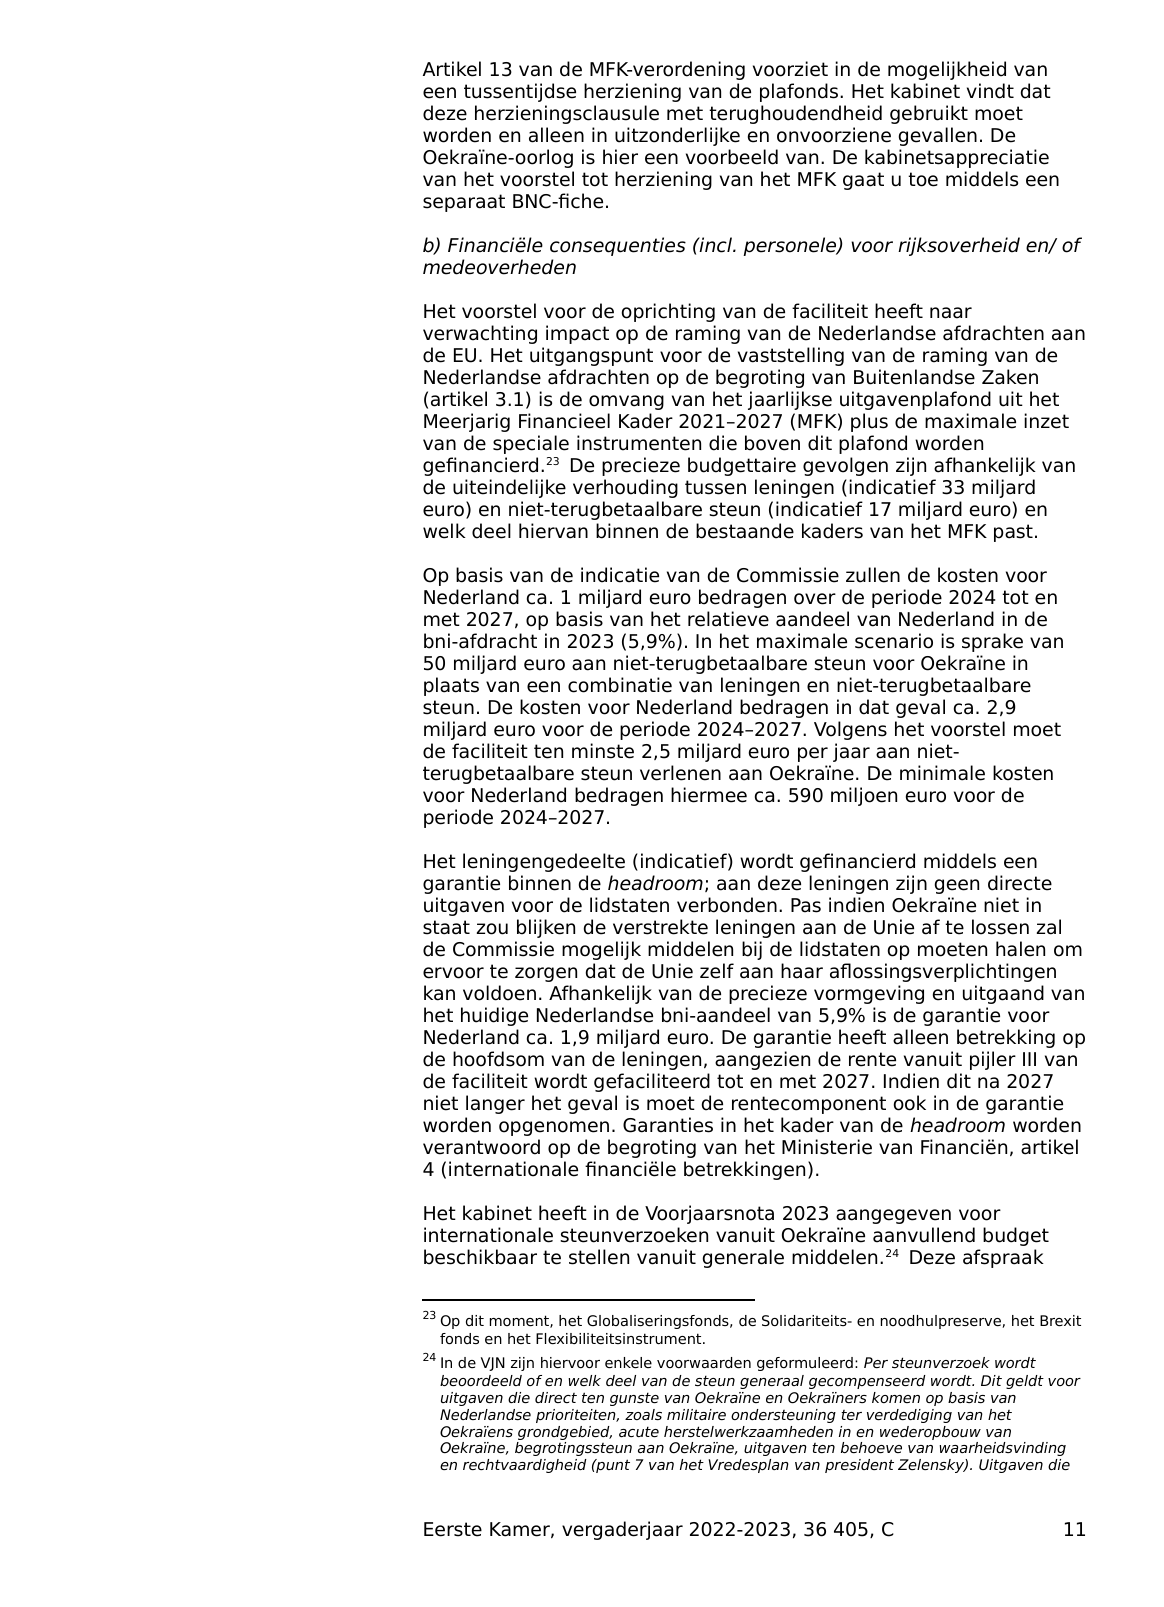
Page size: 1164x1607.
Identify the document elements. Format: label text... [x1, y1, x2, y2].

text Het voorstel voor de oprichting van de faciliteit heeft naar verwachting impact op de raming van de Nederlandse afdrachten aan de EU. Het uitgangspunt voor de vaststelling van de raming van de Nederlandse afdrachten op de begroting van Buitenlandse Zaken (artikel 3.1) is de omvang van het jaarlijkse uitgavenplafond uit het Meerjarig Financieel Kader 2021–2027 (MFK) plus de maximale inzet van de speciale instrumenten die boven dit plafond worden gefinancierd. De precieze budgettaire gevolgen zijn afhankelijk van de uiteindelijke verhouding tussen leningen (indicatief 33 miljard euro) en niet-terugbetaalbare steun (indicatief 17 miljard euro) en welk deel hiervan binnen de bestaande kaders van het MFK past. [422, 301, 1087, 543]
text In de VJN zijn hiervoor enkele voorwaarden geformuleerd: Per steunverzoek wordt beoordeeld of en welk deel van de steun generaal gecompenseerd wordt. Dit geldt voor uitgaven die direct ten gunste van Oekraïne en Oekraïners komen op basis van Nederlandse prioriteiten, zoals militaire ondersteuning ter verdediging van het Oekraïens grondgebied, acute herstelwerkzaamheden in en wederopbouw van Oekraïne, begrotingssteun aan Oekraïne, uitgaven ten behoeve van waarheidsvinding en rechtvaardigheid (punt 7 van het Vredesplan van president Zelensky). Uitgaven die [422, 1351, 1087, 1474]
subtitle b) Financiële consequenties (incl. personele) voor rijksoverheid en/ of medeoverheden [422, 235, 1087, 279]
text Artikel 13 van de MFK-verordening voorziet in de mogelijkheid van een tussentijdse herziening van de plafonds. Het kabinet vindt dat deze herzieningsclausule met terughoudendheid gebruikt moet worden en alleen in uitzonderlijke en onvoorziene gevallen. De Oekraïne-oorlog is hier een voorbeeld van. De kabinetsappreciatie van het voorstel tot herziening van het MFK gaat u toe middels een separaat BNC-fiche. [422, 59, 1087, 213]
text Op dit moment, het Globaliseringsfonds, de Solidariteits- en noodhulpreserve, het Brexit fonds en het Flexibiliteitsinstrument. [422, 1309, 1087, 1348]
text Op basis van de indicatie van de Commissie zullen de kosten voor Nederland ca. 1 miljard euro bedragen over de periode 2024 tot en met 2027, op basis van het relatieve aandeel van Nederland in de bni-afdracht in 2023 (5,9%). In het maximale scenario is sprake van 50 miljard euro aan niet-terugbetaalbare steun voor Oekraïne in plaats van een combinatie van leningen en niet-terugbetaalbare steun. De kosten voor Nederland bedragen in dat geval ca. 2,9 miljard euro voor de periode 2024–2027. Volgens het voorstel moet de faciliteit ten minste 2,5 miljard euro per jaar aan niet-terugbetaalbare steun verlenen aan Oekraïne. De minimale kosten voor Nederland bedragen hiermee ca. 590 miljoen euro voor de periode 2024–2027. [422, 565, 1087, 829]
text Het kabinet heeft in de Voorjaarsnota 2023 aangegeven voor internationale steunverzoeken vanuit Oekraïne aanvullend budget beschikbaar te stellen vanuit generale middelen. Deze afspraak [422, 1203, 1087, 1269]
text Het leningengedeelte (indicatief) wordt gefinancierd middels een garantie binnen de headroom; aan deze leningen zijn geen directe uitgaven voor de lidstaten verbonden. Pas indien Oekraïne niet in staat zou blijken de verstrekte leningen aan de Unie af te lossen zal de Commissie mogelijk middelen bij de lidstaten op moeten halen om ervoor te zorgen dat de Unie zelf aan haar aflossingsverplichtingen kan voldoen. Afhankelijk van de precieze vormgeving en uitgaand van het huidige Nederlandse bni-aandeel van 5,9% is de garantie voor Nederland ca. 1,9 miljard euro. De garantie heeft alleen betrekking op de hoofdsom van de leningen, aangezien de rente vanuit pijler III van de faciliteit wordt gefaciliteerd tot en met 2027. Indien dit na 2027 niet langer het geval is moet de rentecomponent ook in de garantie worden opgenomen. Garanties in het kader van de headroom worden verantwoord op de begroting van het Ministerie van Financiën, artikel 4 (internationale financiële betrekkingen). [422, 851, 1087, 1181]
